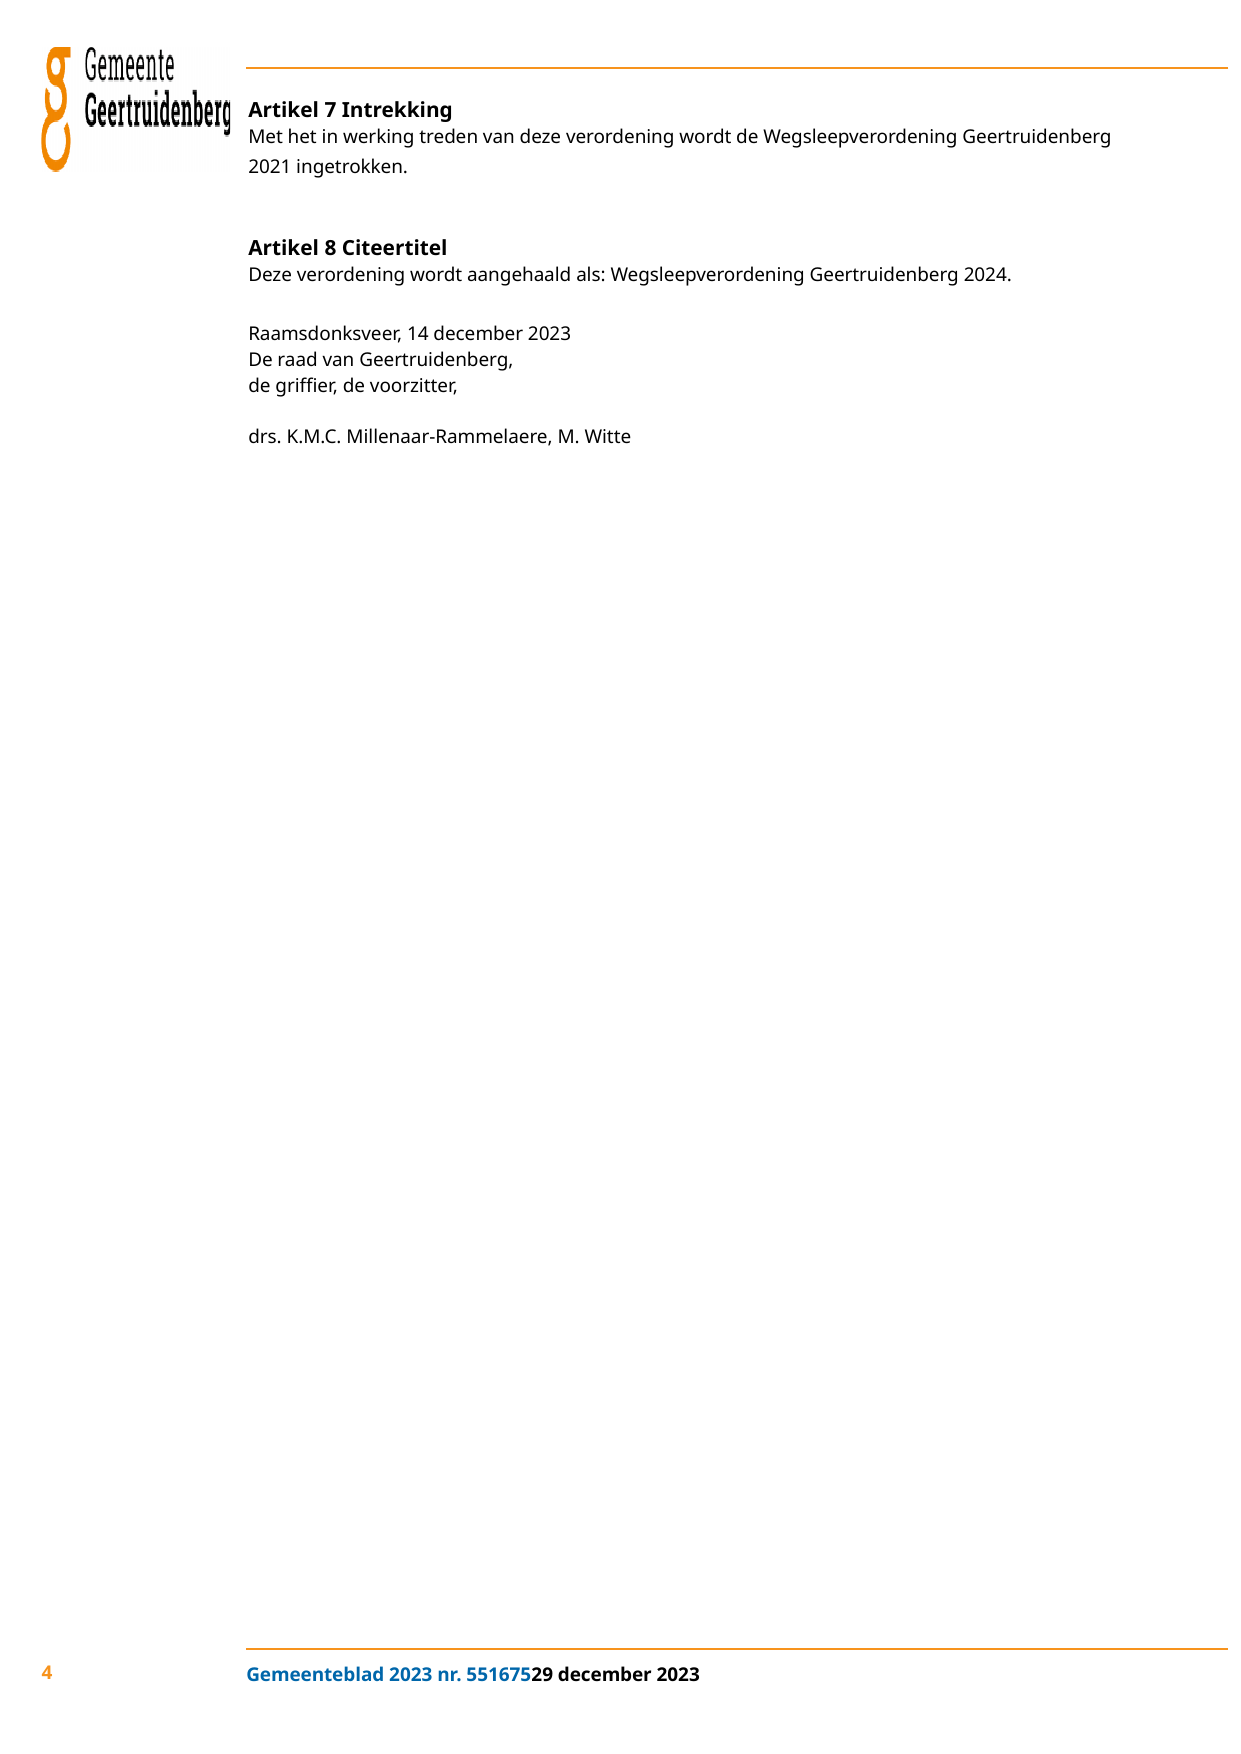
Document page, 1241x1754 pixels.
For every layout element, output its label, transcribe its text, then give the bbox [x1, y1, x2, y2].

text Deze verordening wordt aangehaald als: Wegsleepverordening Geertruidenberg 2024. [248, 261, 1152, 287]
text de griffier, de voorzitter, [248, 372, 1152, 398]
text Artikel 7 Intrekking [248, 95, 1152, 123]
text Artikel 8 Citeertitel [248, 233, 1152, 261]
text drs. K.M.C. Millenaar-Rammelaere, M. Witte [248, 423, 1152, 449]
picture [41, 47, 231, 172]
text Met het in werking treden van deze verordening wordt de Wegsleepverordening Geertruidenberg 2021 ingetrokken. [248, 123, 1152, 178]
text De raad van Geertruidenberg, [248, 346, 1152, 372]
text Raamsdonksveer, 14 december 2023 [248, 320, 1152, 346]
